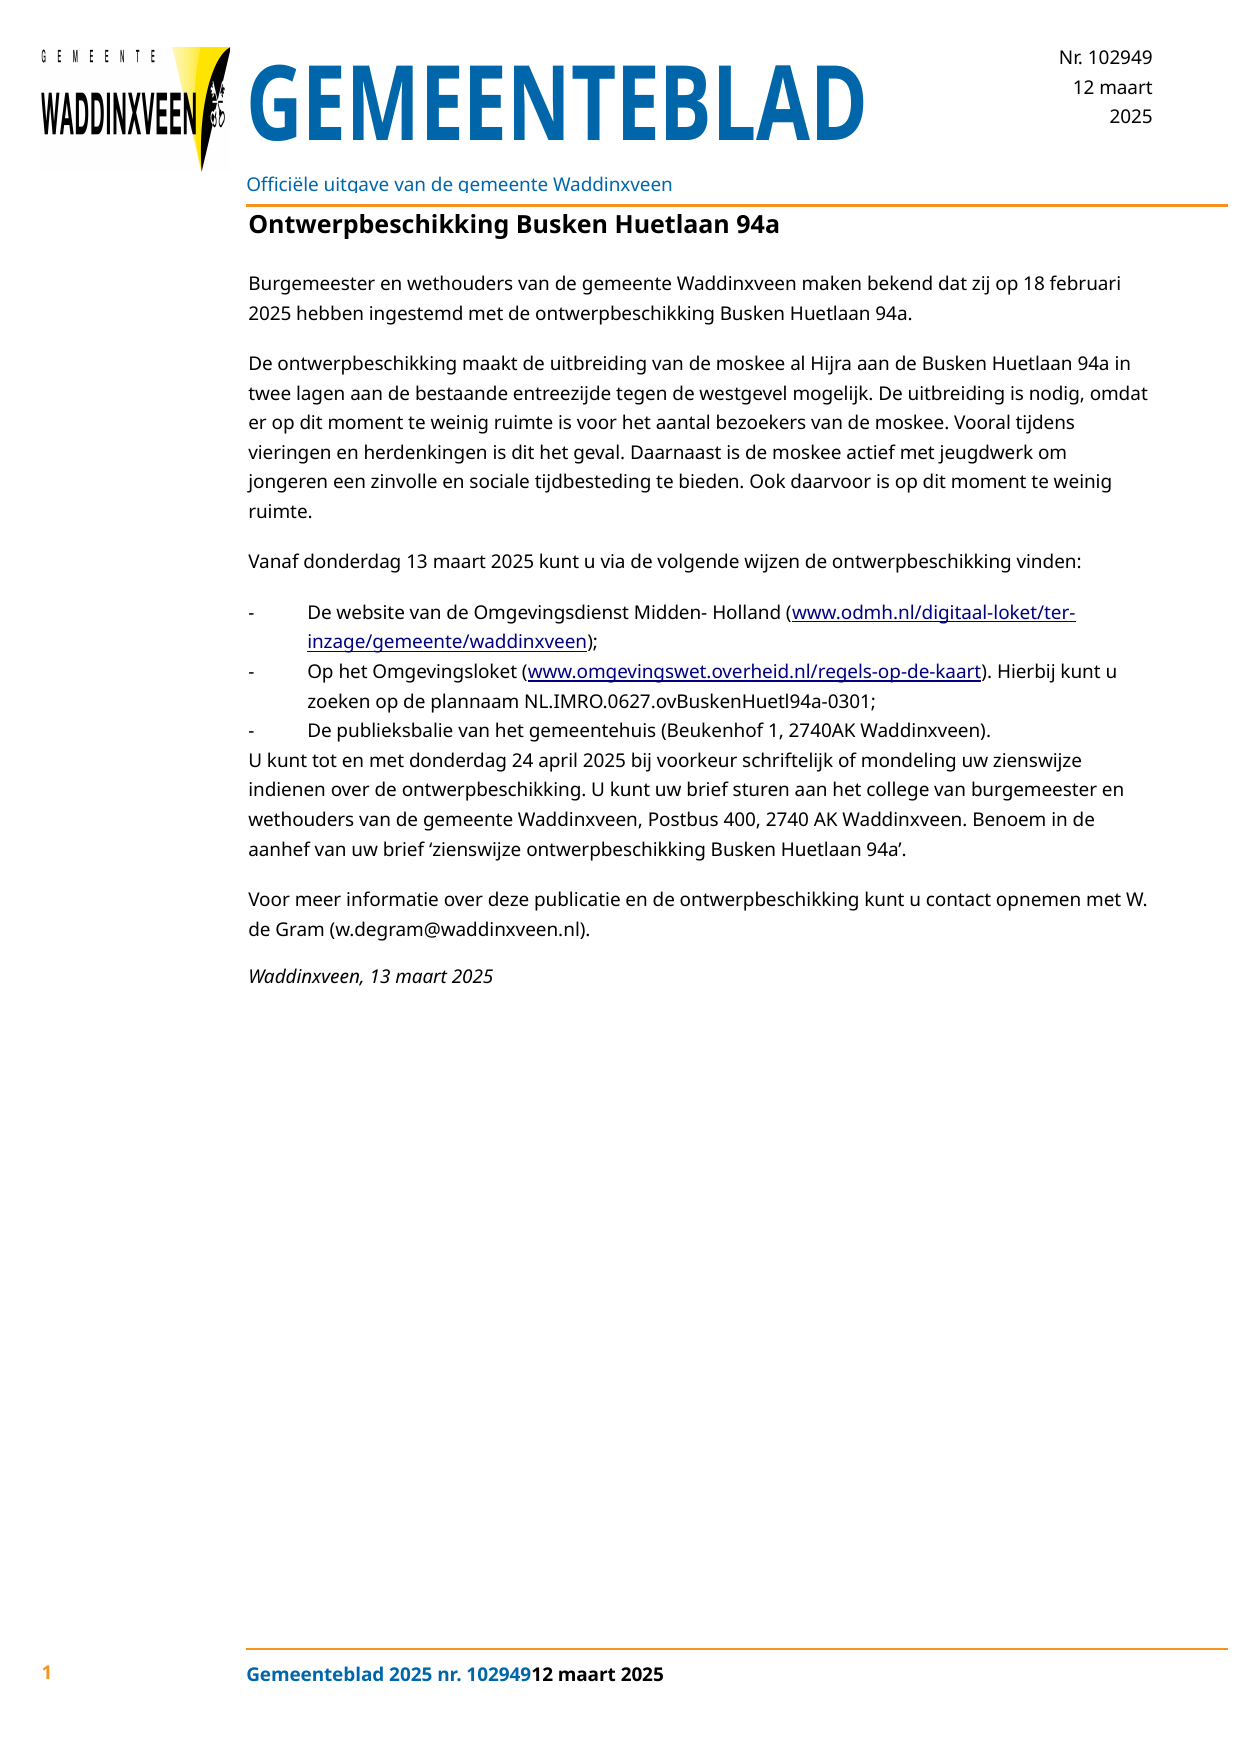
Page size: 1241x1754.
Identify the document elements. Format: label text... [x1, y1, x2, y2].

text De ontwerpbeschikking maakt de uitbreiding van de moskee al Hijra aan de Busken Huetlaan 94a in twee lagen aan de bestaande entreezijde tegen de westgevel mogelijk. De uitbreiding is nodig, omdat er op dit moment te weinig ruimte is voor het aantal bezoekers van de moskee. Vooral tijdens vieringen en herdenkingen is dit het geval. Daarnaast is de moskee actief met jeugdwerk om jongeren een zinvolle en sociale tijdbesteding te bieden. Ook daarvoor is op dit moment te weinig ruimte. [248, 350, 1152, 524]
text Burgemeester en wethouders van de gemeente Waddinxveen maken bekend dat zij op 18 februari 2025 hebben ingestemd met de ontwerpbeschikking Busken Huetlaan 94a. [248, 270, 1152, 326]
text Ontwerpbeschikking Busken Huetlaan 94a [248, 207, 1152, 241]
text Vanaf donderdag 13 maart 2025 kunt u via de volgende wijzen de ontwerpbeschikking vinden: [248, 549, 1152, 574]
list Op het Omgevingsloket (www.omgevingswet.overheid.nl/regels-op-de-kaart). Hierbij kunt u zoeken op de plannaam NL.IMRO.0627.ovBuskenHuetl94a-0301; [248, 658, 1152, 713]
list De website van de Omgevingsdienst Midden- Holland (www.odmh.nl/digitaal-loket/ter-inzage/gemeente/waddinxveen); [248, 599, 1152, 654]
text Waddinxveen, 13 maart 2025 [248, 963, 1152, 989]
text U kunt tot en met donderdag 24 april 2025 bij voorkeur schriftelijk of mondeling uw zienswijze indienen over de ontwerpbeschikking. U kunt uw brief sturen aan het college van burgemeester en wethouders van de gemeente Waddinxveen, Postbus 400, 2740 AK Waddinxveen. Benoem in de aanhef van uw brief ‘zienswijze ontwerpbeschikking Busken Huetlaan 94a’. [248, 747, 1152, 861]
list De publieksbalie van het gemeentehuis (Beukenhof 1, 2740AK Waddinxveen). [248, 717, 1152, 743]
picture [41, 47, 231, 172]
text Voor meer informatie over deze publicatie en de ontwerpbeschikking kunt u contact opnemen met W. de Gram (w.degram@waddinxveen.nl). [248, 886, 1152, 941]
